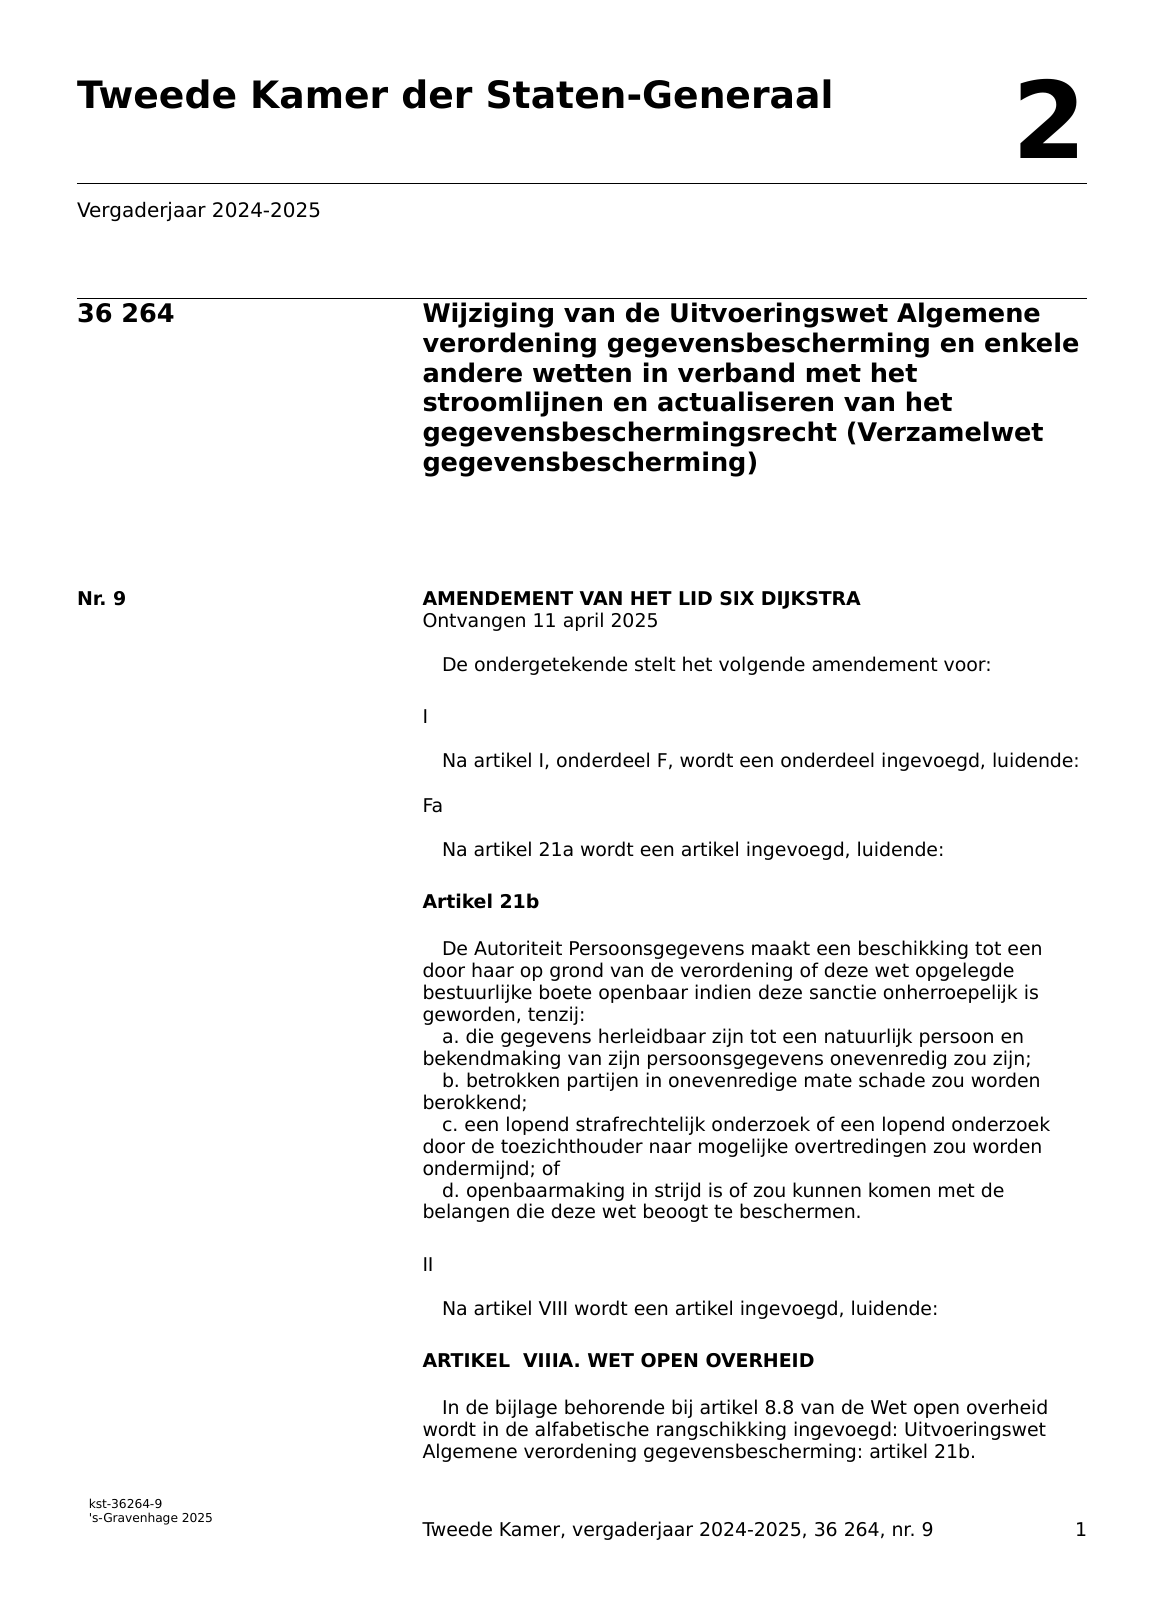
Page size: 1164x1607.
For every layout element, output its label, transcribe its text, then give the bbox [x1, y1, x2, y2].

text Na artikel I, onderdeel F, wordt een onderdeel ingevoegd, luidende: [422, 750, 1087, 772]
subtitle Artikel 21b [422, 891, 1087, 913]
text Fa [422, 794, 1087, 817]
text a. die gegevens herleidbaar zijn tot een natuurlijk persoon en bekendmaking van zijn persoonsgegevens onevenredig zou zijn; [422, 1026, 1087, 1069]
table_cell Vergaderjaar 2024-2025 [77, 184, 1087, 298]
text De ondergetekende stelt het volgende amendement voor: [422, 654, 1087, 676]
subtitle 36 264 Wijziging van de Uitvoeringswet Algemene verordening gegevensbescherming en enkele andere wetten in verband met het stroomlijnen en actualiseren van het gegevensbeschermingsrecht (Verzamelwet gegevensbescherming) [77, 299, 1087, 477]
text De Autoriteit Persoonsgegevens maakt een beschikking tot een door haar op grond van de verordening of deze wet opgelegde bestuurlijke boete openbaar indien deze sanctie onherroepelijk is geworden, tenzij: [422, 938, 1087, 1026]
subtitle I [422, 706, 1087, 728]
text 's-Gravenhage 2025 [88, 1511, 323, 1525]
subtitle Nr. 9 AMENDEMENT VAN HET LID SIX DIJKSTRA [77, 588, 1087, 610]
text Ontvangen 11 april 2025 [422, 610, 1087, 632]
text c. een lopend strafrechtelijk onderzoek of een lopend onderzoek door de toezichthouder naar mogelijke overtredingen zou worden ondermijnd; of [422, 1113, 1087, 1179]
text Na artikel 21a wordt een artikel ingevoegd, luidende: [422, 839, 1087, 861]
table_header 2 [886, 59, 1087, 183]
subtitle II [422, 1253, 1087, 1275]
table_header Tweede Kamer der Staten-Generaal [77, 59, 886, 183]
text kst-36264-9 [88, 1497, 323, 1511]
text In de bijlage behorende bij artikel 8.8 van de Wet open overheid wordt in de alfabetische rangschikking ingevoegd: Uitvoeringswet Algemene verordening gegevensbescherming: artikel 21b. [422, 1397, 1087, 1462]
text d. openbaarmaking in strijd is of zou kunnen komen met de belangen die deze wet beoogt te beschermen. [422, 1179, 1087, 1223]
subtitle ARTIKEL VIIIA. WET OPEN OVERHEID [422, 1349, 1087, 1372]
text Na artikel VIII wordt een artikel ingevoegd, luidende: [422, 1298, 1087, 1319]
text b. betrokken partijen in onevenredige mate schade zou worden berokkend; [422, 1069, 1087, 1113]
